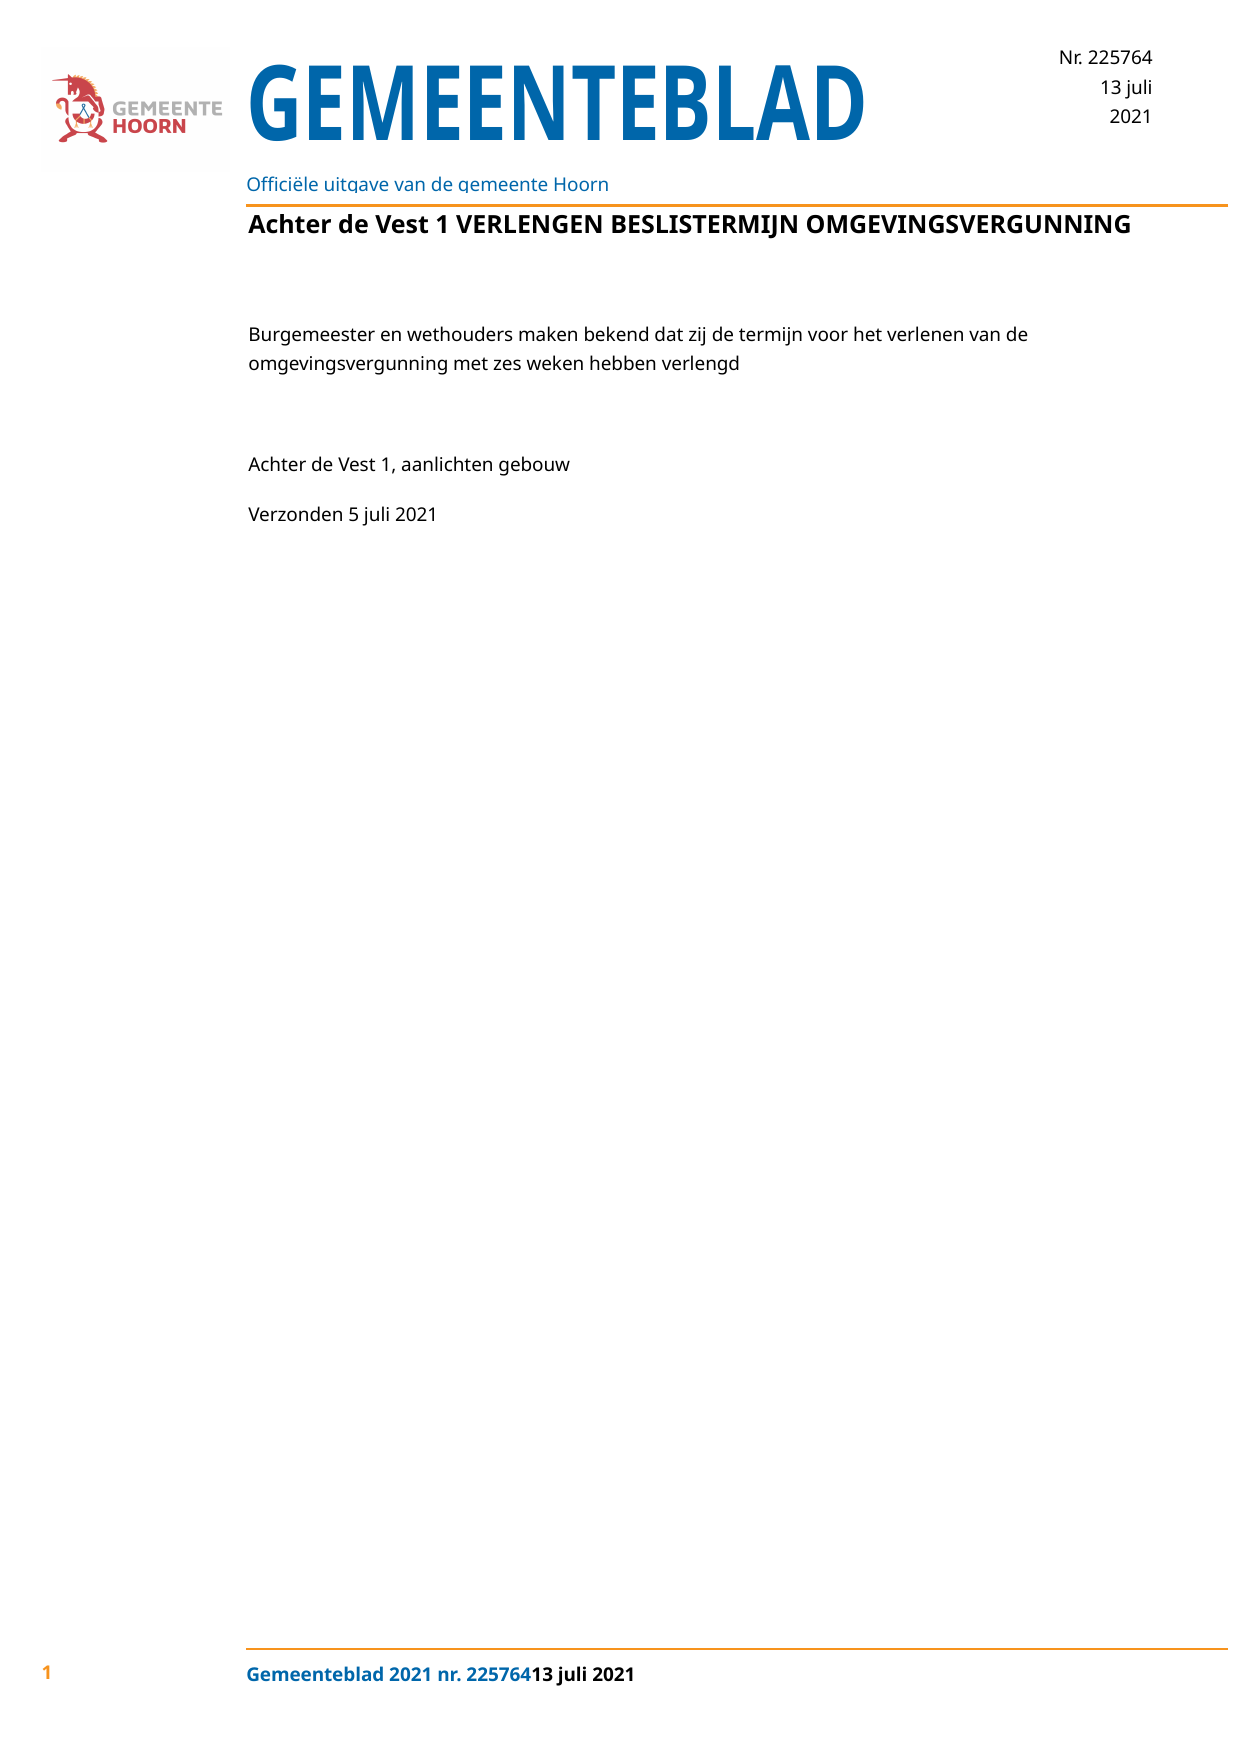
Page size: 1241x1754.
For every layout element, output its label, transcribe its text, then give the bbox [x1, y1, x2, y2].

text Verzonden 5 juli 2021 [248, 502, 1152, 527]
text Achter de Vest 1 VERLENGEN BESLISTERMIJN OMGEVINGSVERGUNNING [248, 207, 1152, 241]
text Burgemeester en wethouders maken bekend dat zij de termijn voor het verlenen van de omgevingsvergunning met zes weken hebben verlengd [248, 321, 1152, 376]
text Achter de Vest 1, aanlichten gebouw [248, 451, 1152, 477]
picture [41, 47, 231, 172]
